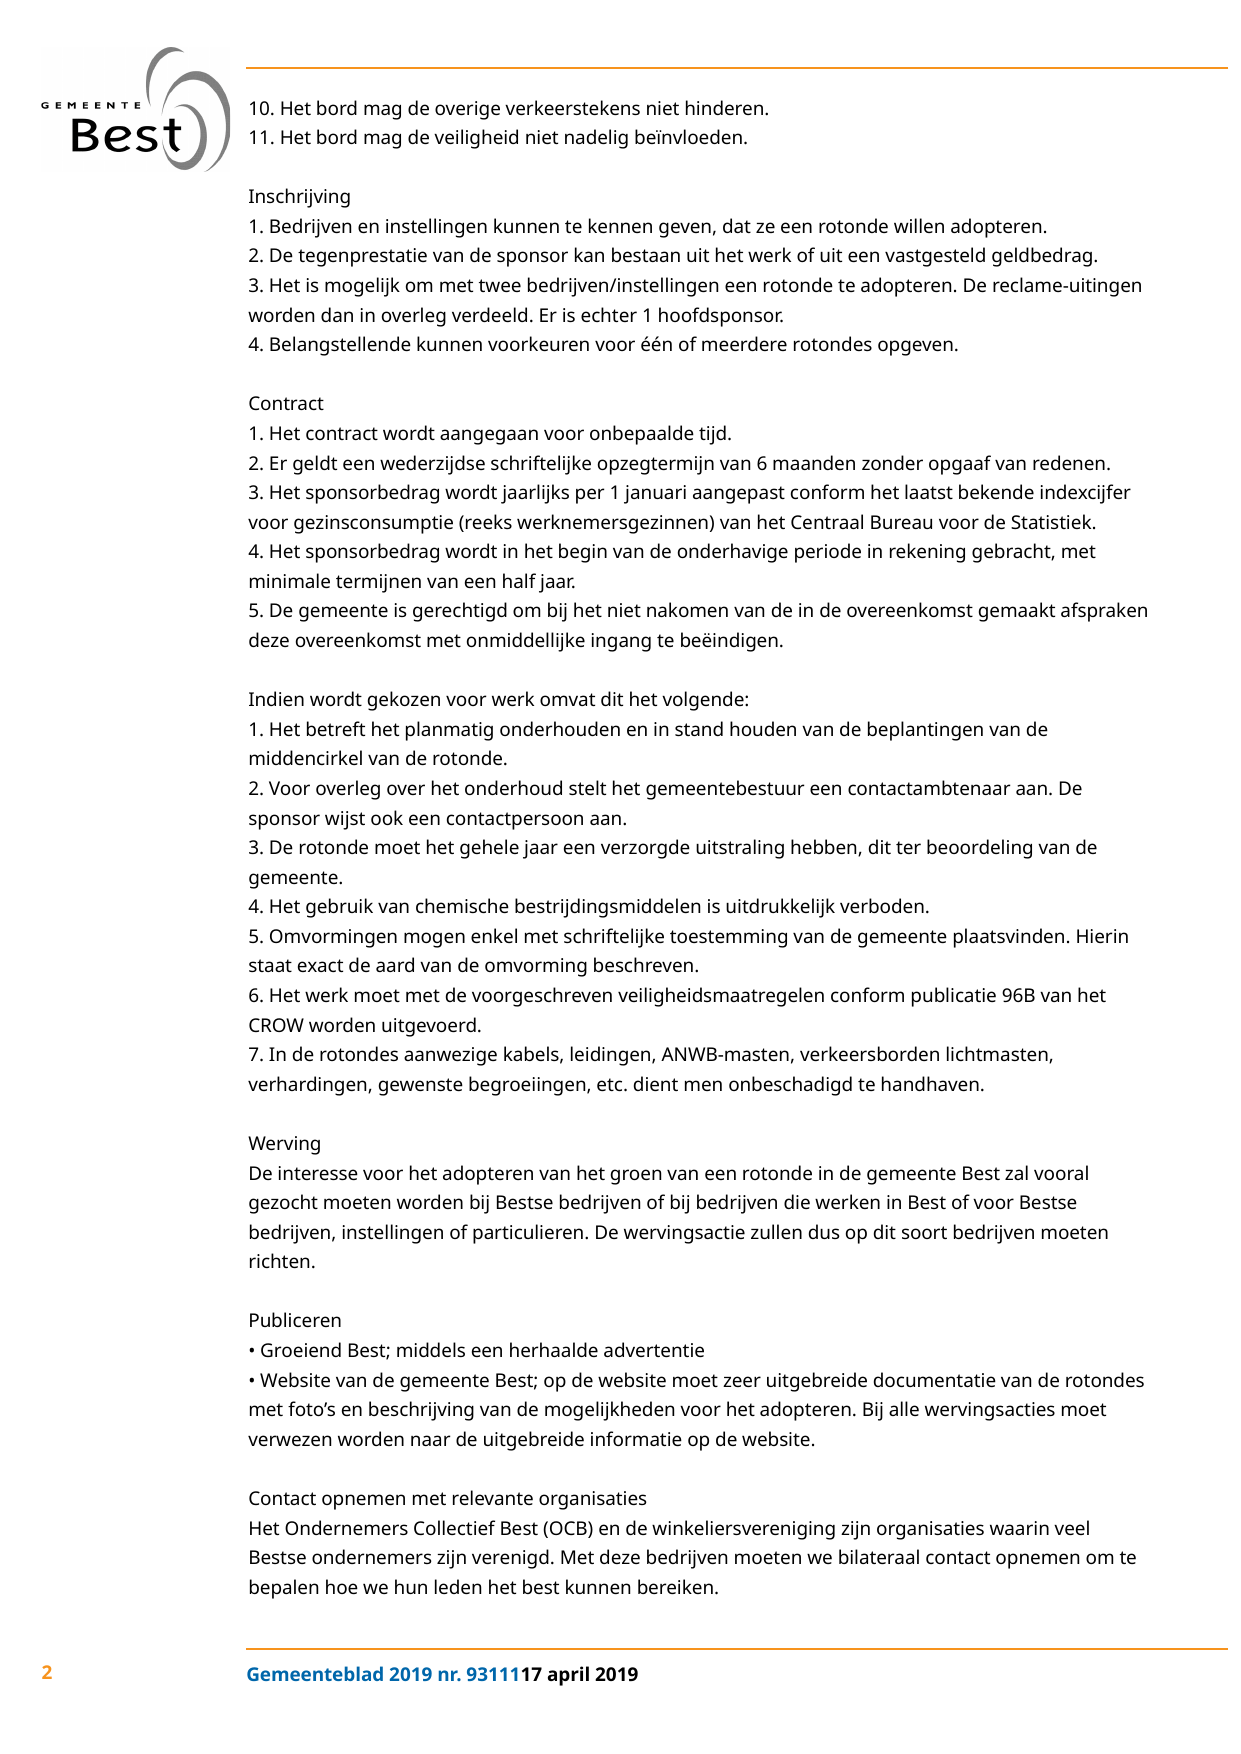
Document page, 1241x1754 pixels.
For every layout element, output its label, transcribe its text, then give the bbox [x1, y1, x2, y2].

text 3. De rotonde moet het gehele jaar een verzorgde uitstraling hebben, dit ter beoordeling van de gemeente. [248, 834, 1152, 890]
picture [41, 47, 231, 172]
text Werving [248, 1130, 1152, 1156]
text Indien wordt gekozen voor werk omvat dit het volgende: [248, 686, 1152, 712]
text 1. Het contract wordt aangegaan voor onbepaalde tijd. [248, 420, 1152, 446]
text 1. Bedrijven en instellingen kunnen te kennen geven, dat ze een rotonde willen adopteren. [248, 213, 1152, 239]
text 4. Het sponsorbedrag wordt in het begin van de onderhavige periode in rekening gebracht, met minimale termijnen van een half jaar. [248, 538, 1152, 594]
text 2. Voor overleg over het onderhoud stelt het gemeentebestuur een contactambtenaar aan. De sponsor wijst ook een contactpersoon aan. [248, 775, 1152, 831]
text 4. Het gebruik van chemische bestrijdingsmiddelen is uitdrukkelijk verboden. [248, 893, 1152, 919]
text 3. Het is mogelijk om met twee bedrijven/instellingen een rotonde te adopteren. De reclame-uitingen worden dan in overleg verdeeld. Er is echter 1 hoofdsponsor. [248, 272, 1152, 328]
text • Website van de gemeente Best; op de website moet zeer uitgebreide documentatie van de rotondes met foto’s en beschrijving van de mogelijkheden voor het adopteren. Bij alle wervingsacties moet verwezen worden naar de uitgebreide informatie op de website. [248, 1367, 1152, 1452]
text Contact opnemen met relevante organisaties [248, 1485, 1152, 1511]
text 6. Het werk moet met de voorgeschreven veiligheidsmaatregelen conform publicatie 96B van het CROW worden uitgevoerd. [248, 982, 1152, 1038]
text 5. Omvormingen mogen enkel met schriftelijke toestemming van de gemeente plaatsvinden. Hierin staat exact de aard van de omvorming beschreven. [248, 923, 1152, 978]
text Het Ondernemers Collectief Best (OCB) en de winkeliersvereniging zijn organisaties waarin veel Bestse ondernemers zijn verenigd. Met deze bedrijven moeten we bilateraal contact opnemen om te bepalen hoe we hun leden het best kunnen bereiken. [248, 1515, 1152, 1600]
text 11. Het bord mag de veiligheid niet nadelig beïnvloeden. [248, 124, 1152, 150]
text 3. Het sponsorbedrag wordt jaarlijks per 1 januari aangepast conform het laatst bekende indexcijfer voor gezinsconsumptie (reeks werknemersgezinnen) van het Centraal Bureau voor de Statistiek. [248, 479, 1152, 535]
text 10. Het bord mag de overige verkeerstekens niet hinderen. [248, 95, 1152, 121]
text Contract [248, 391, 1152, 416]
text 7. In de rotondes aanwezige kabels, leidingen, ANWB-masten, verkeersborden lichtmasten, verhardingen, gewenste begroeiingen, etc. dient men onbeschadigd te handhaven. [248, 1041, 1152, 1097]
text 2. De tegenprestatie van de sponsor kan bestaan uit het werk of uit een vastgesteld geldbedrag. [248, 243, 1152, 268]
text 4. Belangstellende kunnen voorkeuren voor één of meerdere rotondes opgeven. [248, 331, 1152, 357]
text 2. Er geldt een wederzijdse schriftelijke opzegtermijn van 6 maanden zonder opgaaf van redenen. [248, 450, 1152, 476]
text Inschrijving [248, 183, 1152, 209]
text 5. De gemeente is gerechtigd om bij het niet nakomen van de in de overeenkomst gemaakt afspraken deze overeenkomst met onmiddellijke ingang te beëindigen. [248, 598, 1152, 653]
text De interesse voor het adopteren van het groen van een rotonde in de gemeente Best zal vooral gezocht moeten worden bij Bestse bedrijven of bij bedrijven die werken in Best of voor Bestse bedrijven, instellingen of particulieren. De wervingsactie zullen dus op dit soort bedrijven moeten richten. [248, 1160, 1152, 1274]
text 1. Het betreft het planmatig onderhouden en in stand houden van de beplantingen van de middencirkel van de rotonde. [248, 716, 1152, 771]
text • Groeiend Best; middels een herhaalde advertentie [248, 1337, 1152, 1363]
text Publiceren [248, 1308, 1152, 1333]
